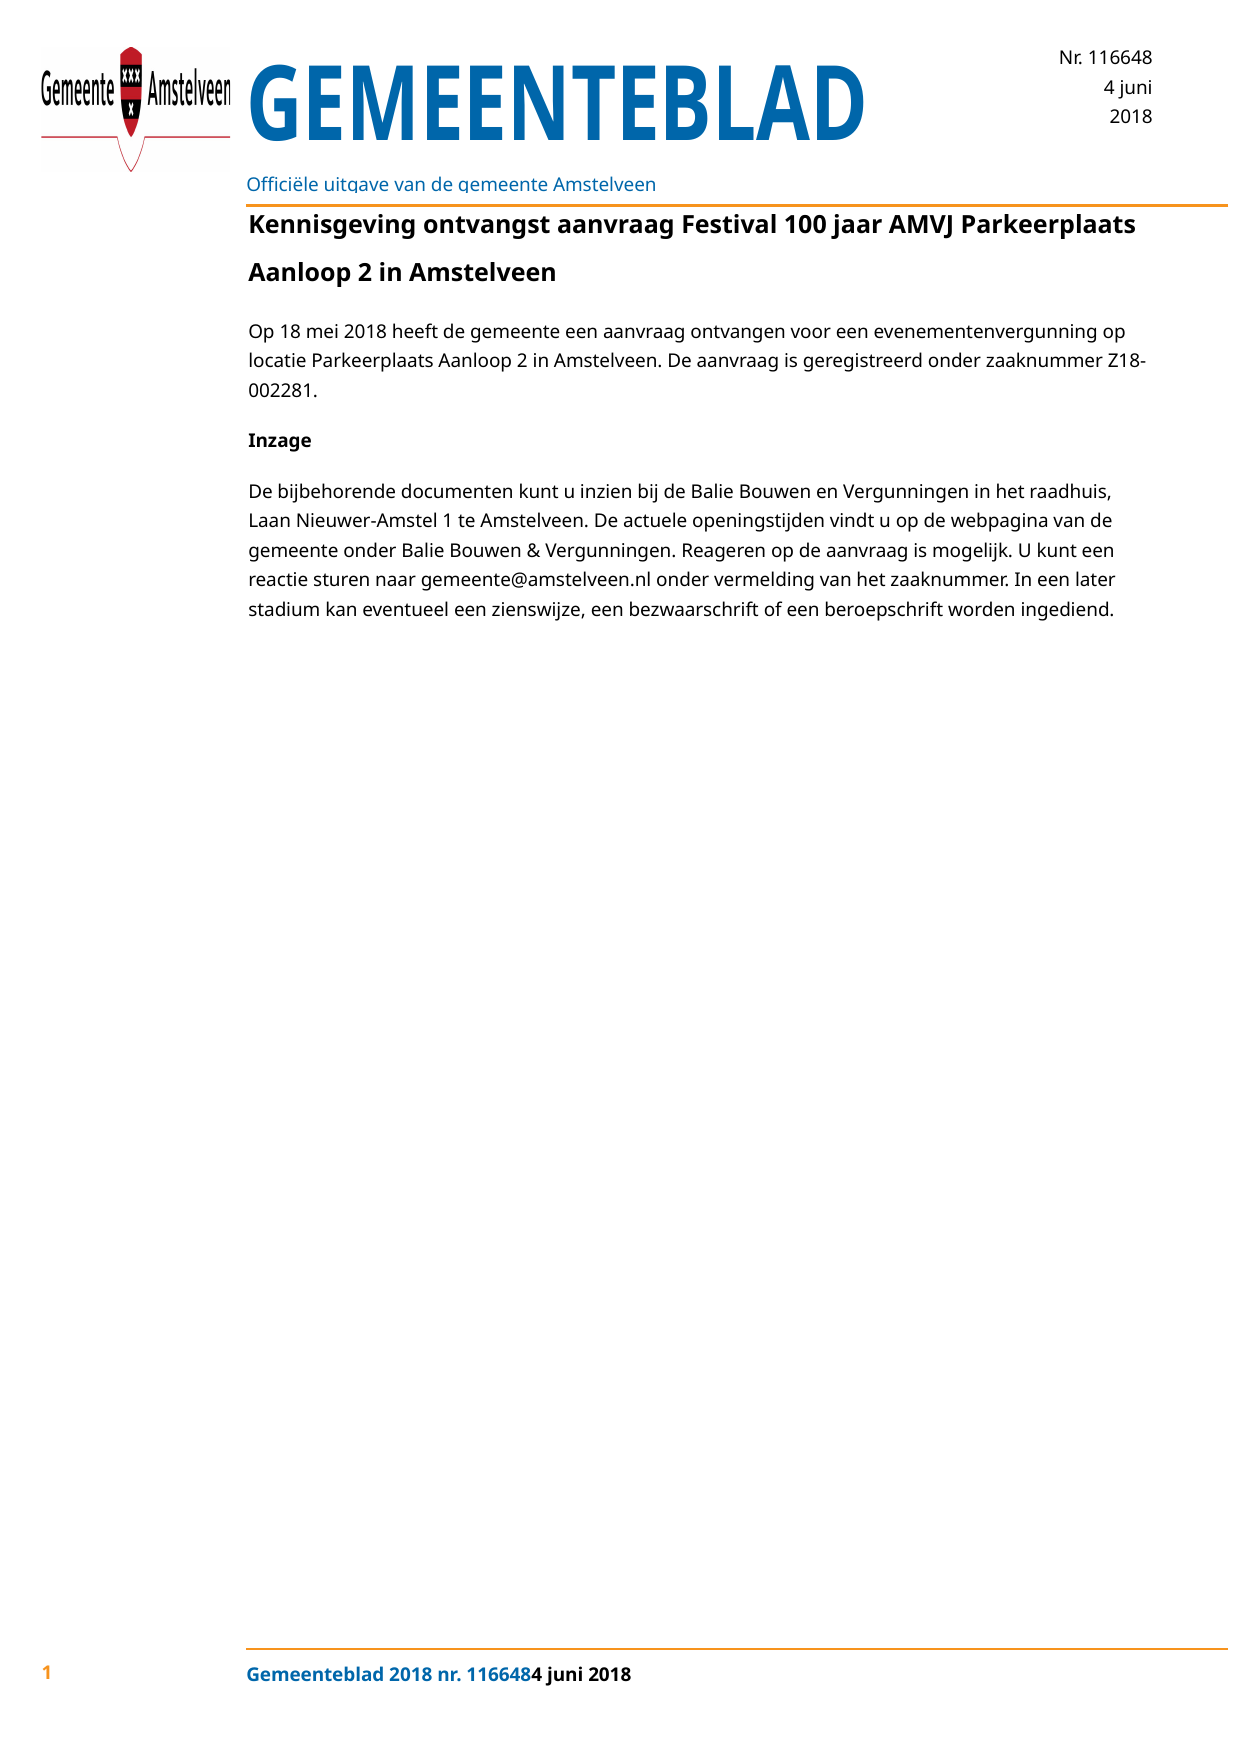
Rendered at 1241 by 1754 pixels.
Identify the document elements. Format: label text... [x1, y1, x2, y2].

text Kennisgeving ontvangst aanvraag Festival 100 jaar AMVJ Parkeerplaats Aanloop 2 in Amstelveen [248, 207, 1152, 288]
text Op 18 mei 2018 heeft de gemeente een aanvraag ontvangen voor een evenementenvergunning op locatie Parkeerplaats Aanloop 2 in Amstelveen. De aanvraag is geregistreerd onder zaaknummer Z18-002281. [248, 318, 1152, 403]
picture [41, 47, 231, 172]
text De bijbehorende documenten kunt u inzien bij de Balie Bouwen en Vergunningen in het raadhuis, Laan Nieuwer-Amstel 1 te Amstelveen. De actuele openingstijden vindt u op de webpagina van de gemeente onder Balie Bouwen & Vergunningen. Reageren op de aanvraag is mogelijk. U kunt een reactie sturen naar gemeente@amstelveen.nl onder vermelding van het zaaknummer. In een later stadium kan eventueel een zienswijze, een bezwaarschrift of een beroepschrift worden ingediend. [248, 478, 1152, 622]
text Inzage [248, 427, 1152, 453]
